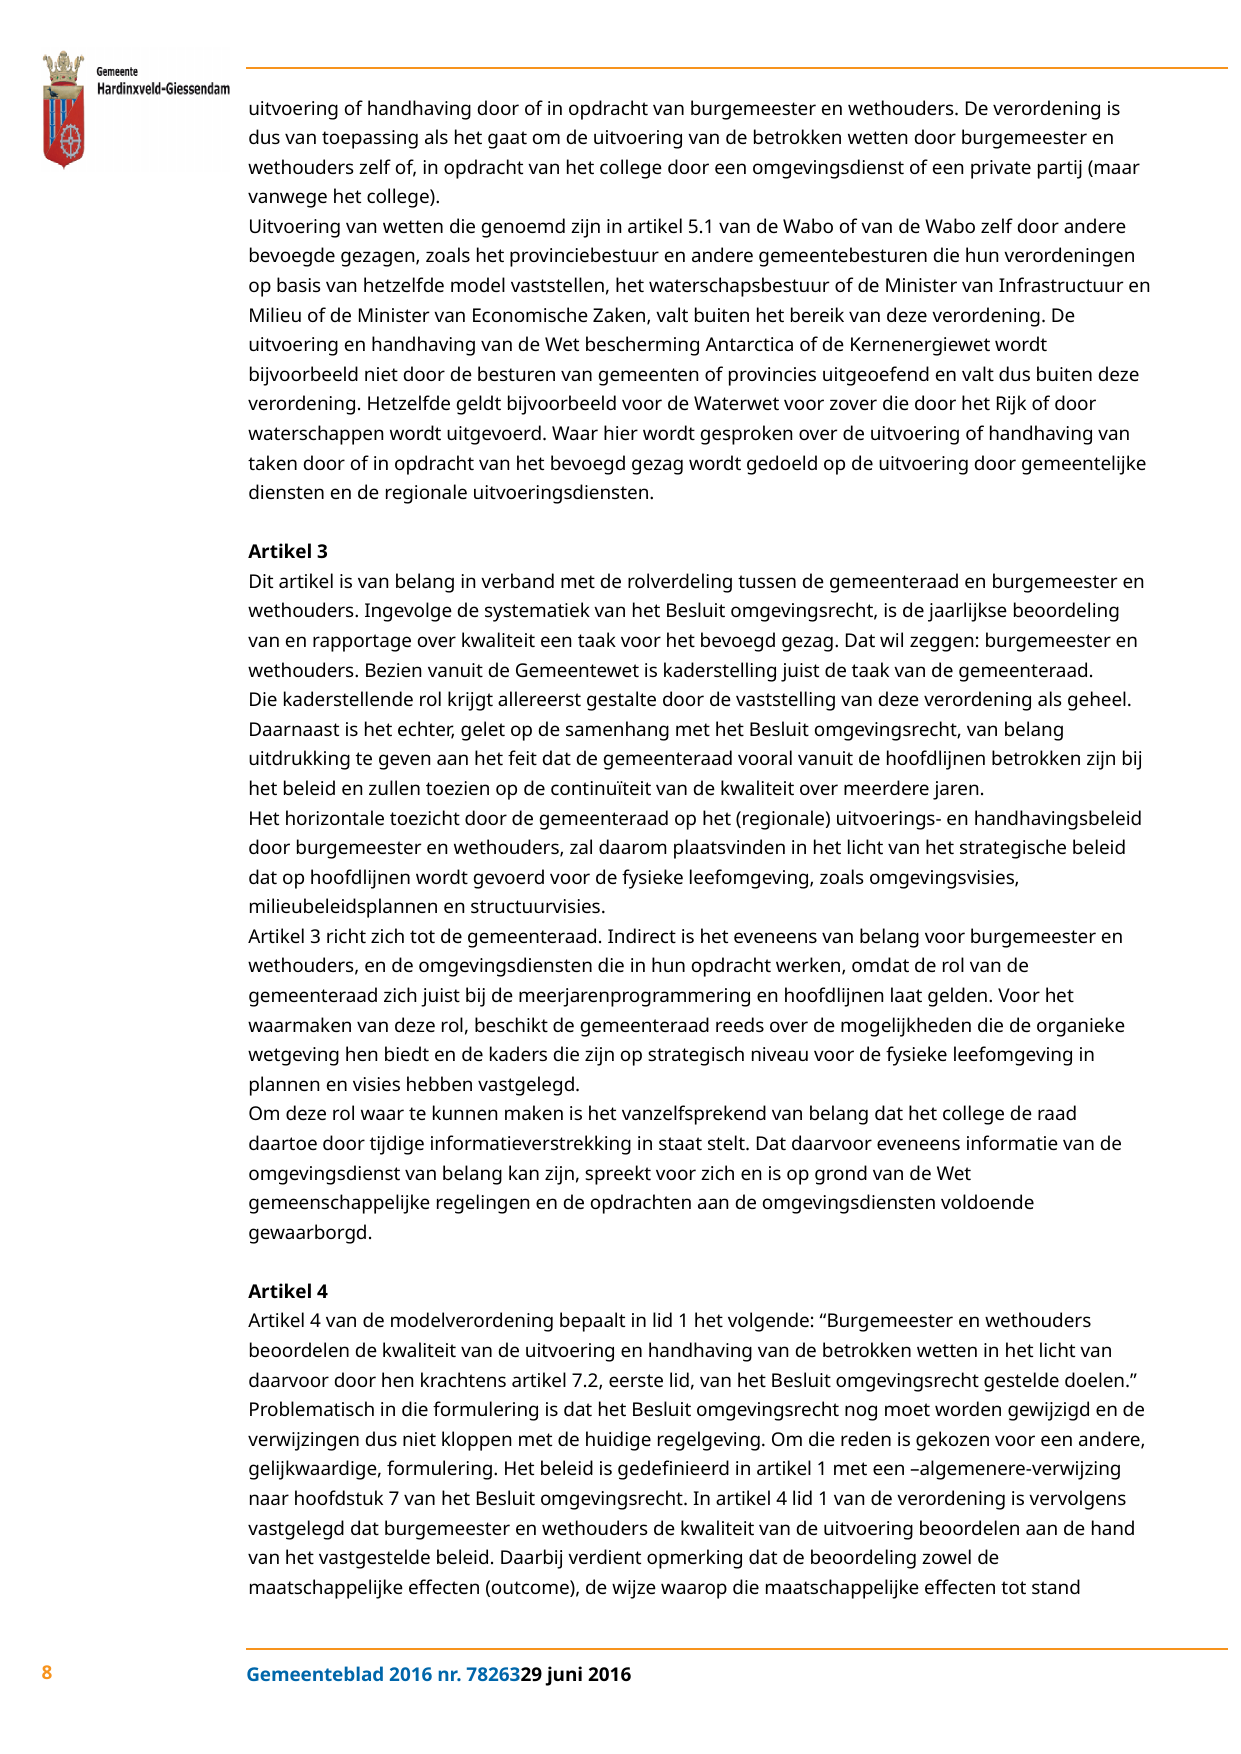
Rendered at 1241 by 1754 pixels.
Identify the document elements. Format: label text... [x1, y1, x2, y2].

text Dit artikel is van belang in verband met de rolverdeling tussen de gemeenteraad en burgemeester en wethouders. Ingevolge de systematiek van het Besluit omgevingsrecht, is de jaarlijkse beoordeling van en rapportage over kwaliteit een taak voor het bevoegd gezag. Dat wil zeggen: burgemeester en wethouders. Bezien vanuit de Gemeentewet is kaderstelling juist de taak van de gemeenteraad. [248, 568, 1152, 683]
text Problematisch in die formulering is dat het Besluit omgevingsrecht nog moet worden gewijzigd en de verwijzingen dus niet kloppen met de huidige regelgeving. Om die reden is gekozen voor een andere, gelijkwaardige, formulering. Het beleid is gedefinieerd in artikel 1 met een –algemenere-verwijzing naar hoofdstuk 7 van het Besluit omgevingsrecht. In artikel 4 lid 1 van de verordening is vervolgens vastgelegd dat burgemeester en wethouders de kwaliteit van de uitvoering beoordelen aan de hand van het vastgestelde beleid. Daarbij verdient opmerking dat de beoordeling zowel de maatschappelijke effecten (outcome), de wijze waarop die maatschappelijke effecten tot stand [248, 1396, 1152, 1600]
text Artikel 3 richt zich tot de gemeenteraad. Indirect is het eveneens van belang voor burgemeester en wethouders, en de omgevingsdiensten die in hun opdracht werken, omdat de rol van de gemeenteraad zich juist bij de meerjarenprogrammering en hoofdlijnen laat gelden. Voor het waarmaken van deze rol, beschikt de gemeenteraad reeds over de mogelijkheden die de organieke wetgeving hen biedt en de kaders die zijn op strategisch niveau voor de fysieke leefomgeving in plannen en visies hebben vastgelegd. [248, 923, 1152, 1097]
text Artikel 3 [248, 538, 1152, 564]
text Het horizontale toezicht door de gemeenteraad op het (regionale) uitvoerings- en handhavingsbeleid door burgemeester en wethouders, zal daarom plaatsvinden in het licht van het strategische beleid dat op hoofdlijnen wordt gevoerd voor de fysieke leefomgeving, zoals omgevingsvisies, milieubeleidsplannen en structuurvisies. [248, 805, 1152, 919]
text uitvoering of handhaving door of in opdracht van burgemeester en wethouders. De verordening is dus van toepassing als het gaat om de uitvoering van de betrokken wetten door burgemeester en wethouders zelf of, in opdracht van het college door een omgevingsdienst of een private partij (maar vanwege het college). [248, 95, 1152, 209]
text Die kaderstellende rol krijgt allereerst gestalte door de vaststelling van deze verordening als geheel. Daarnaast is het echter, gelet op de samenhang met het Besluit omgevingsrecht, van belang uitdrukking te geven aan het feit dat de gemeenteraad vooral vanuit de hoofdlijnen betrokken zijn bij het beleid en zullen toezien op de continuïteit van de kwaliteit over meerdere jaren. [248, 686, 1152, 801]
text Om deze rol waar te kunnen maken is het vanzelfsprekend van belang dat het college de raad daartoe door tijdige informatieverstrekking in staat stelt. Dat daarvoor eveneens informatie van de omgevingsdienst van belang kan zijn, spreekt voor zich en is op grond van de Wet gemeenschappelijke regelingen en de opdrachten aan de omgevingsdiensten voldoende gewaarborgd. [248, 1101, 1152, 1245]
text Artikel 4 van de modelverordening bepaalt in lid 1 het volgende: “Burgemeester en wethouders beoordelen de kwaliteit van de uitvoering en handhaving van de betrokken wetten in het licht van daarvoor door hen krachtens artikel 7.2, eerste lid, van het Besluit omgevingsrecht gestelde doelen.” [248, 1308, 1152, 1393]
picture [41, 47, 231, 172]
text Uitvoering van wetten die genoemd zijn in artikel 5.1 van de Wabo of van de Wabo zelf door andere bevoegde gezagen, zoals het provinciebestuur en andere gemeentebesturen die hun verordeningen op basis van hetzelfde model vaststellen, het waterschapsbestuur of de Minister van Infrastructuur en Milieu of de Minister van Economische Zaken, valt buiten het bereik van deze verordening. De uitvoering en handhaving van de Wet bescherming Antarctica of de Kernenergiewet wordt bijvoorbeeld niet door de besturen van gemeenten of provincies uitgeoefend en valt dus buiten deze verordening. Hetzelfde geldt bijvoorbeeld voor de Waterwet voor zover die door het Rijk of door waterschappen wordt uitgevoerd. Waar hier wordt gesproken over de uitvoering of handhaving van taken door of in opdracht van het bevoegd gezag wordt gedoeld op de uitvoering door gemeentelijke diensten en de regionale uitvoeringsdiensten. [248, 213, 1152, 505]
text Artikel 4 [248, 1278, 1152, 1304]
